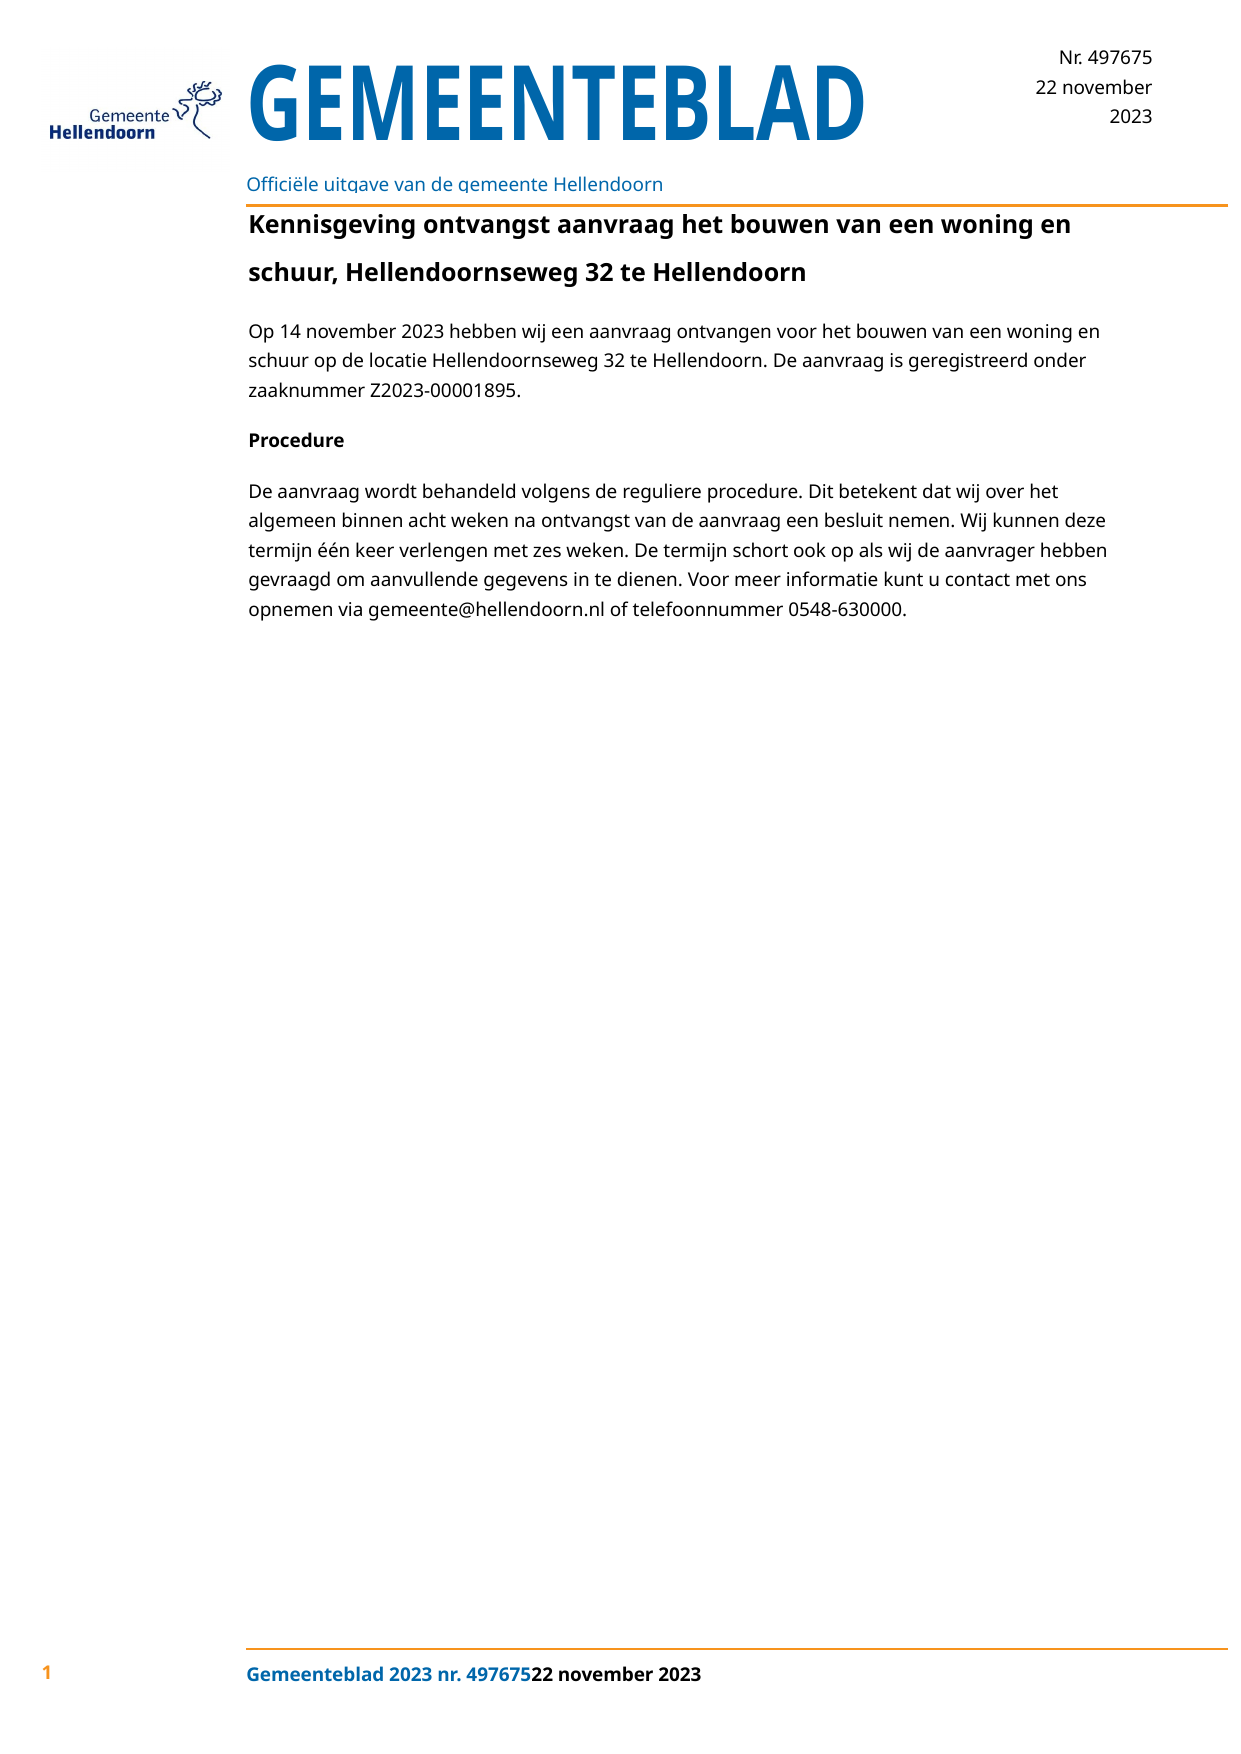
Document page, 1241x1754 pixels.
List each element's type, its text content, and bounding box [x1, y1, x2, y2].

text De aanvraag wordt behandeld volgens de reguliere procedure. Dit betekent dat wij over het algemeen binnen acht weken na ontvangst van de aanvraag een besluit nemen. Wij kunnen deze termijn één keer verlengen met zes weken. De termijn schort ook op als wij de aanvrager hebben gevraagd om aanvullende gegevens in te dienen. Voor meer informatie kunt u contact met ons opnemen via gemeente@hellendoorn.nl of telefoonnummer 0548-630000. [248, 478, 1152, 622]
text Kennisgeving ontvangst aanvraag het bouwen van een woning en schuur, Hellendoornseweg 32 te Hellendoorn [248, 207, 1152, 288]
picture [41, 47, 231, 172]
text Op 14 november 2023 hebben wij een aanvraag ontvangen voor het bouwen van een woning en schuur op de locatie Hellendoornseweg 32 te Hellendoorn. De aanvraag is geregistreerd onder zaaknummer Z2023-00001895. [248, 318, 1152, 403]
text Procedure [248, 427, 1152, 453]
